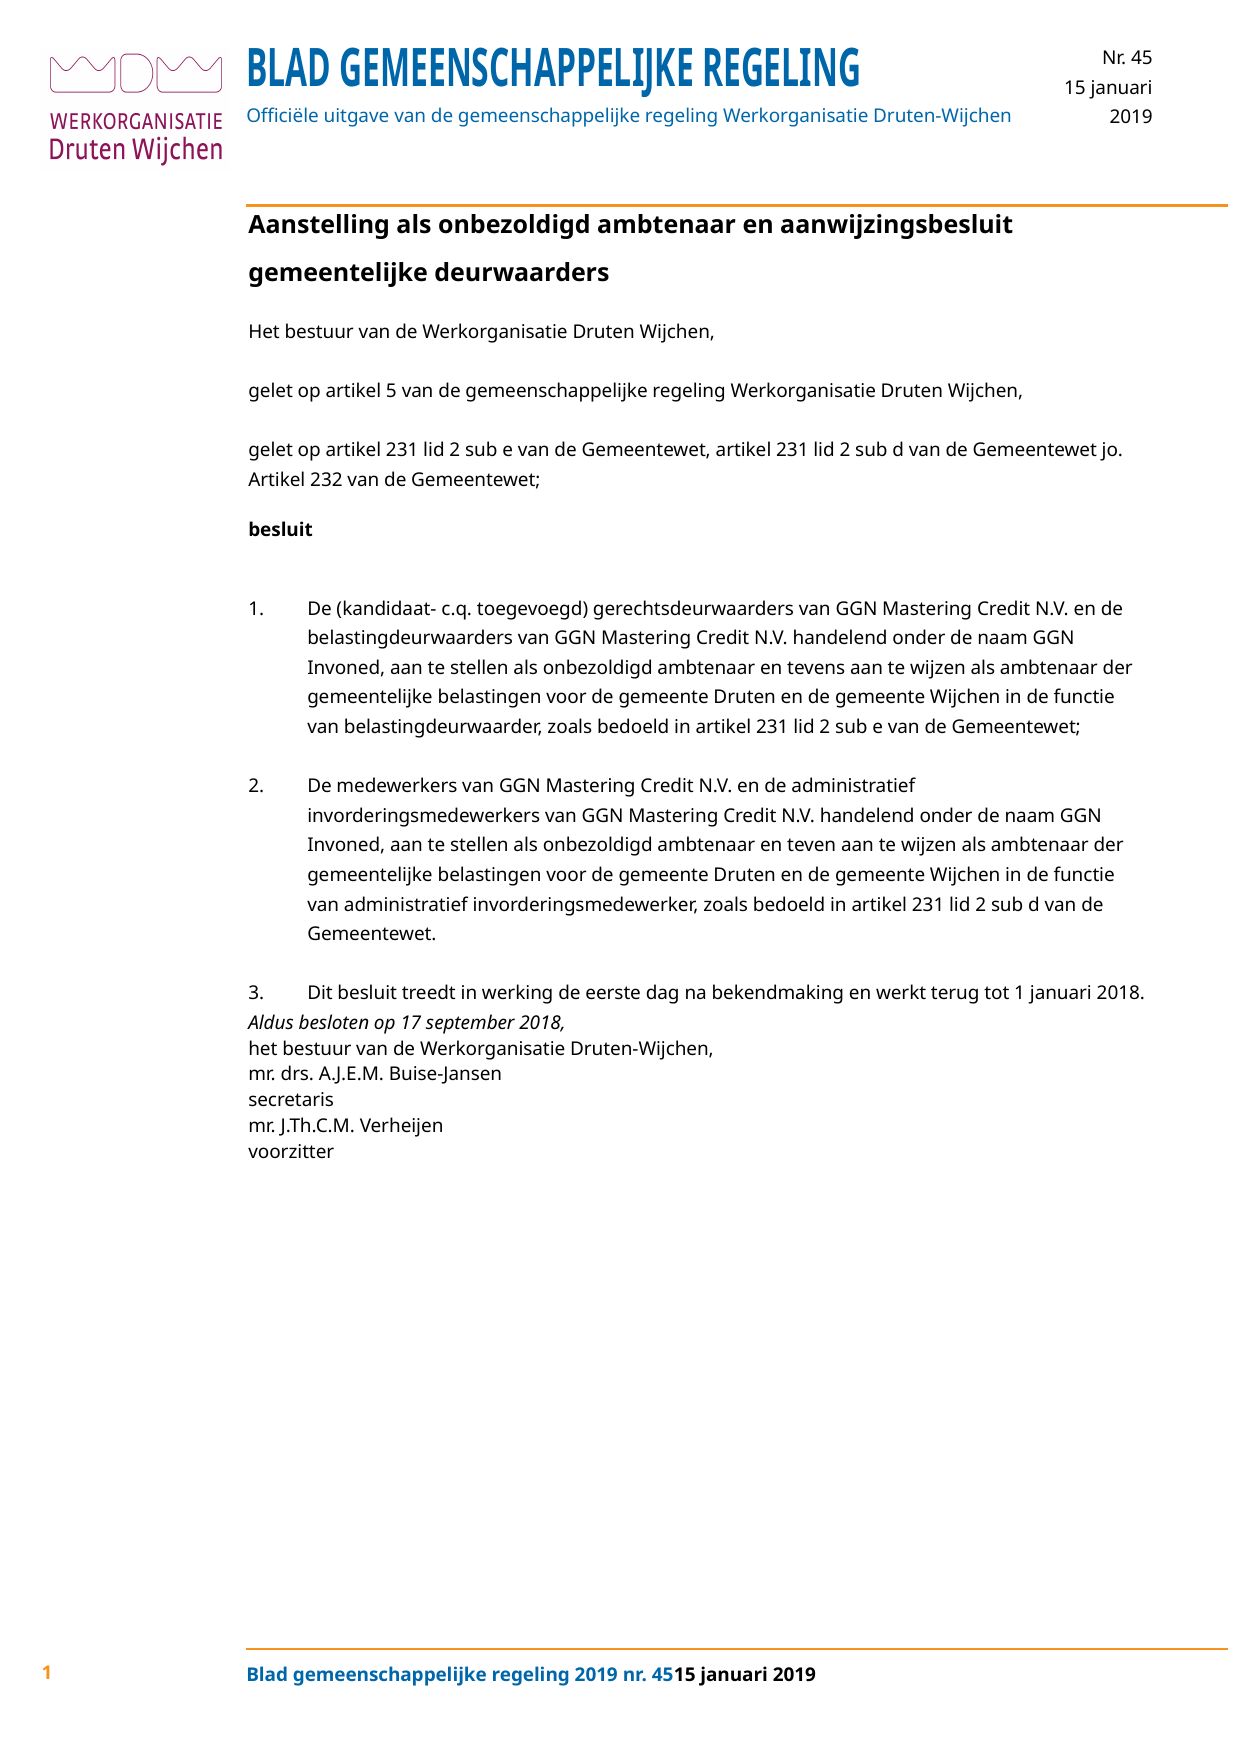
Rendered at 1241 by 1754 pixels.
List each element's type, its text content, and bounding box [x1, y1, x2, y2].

text gelet op artikel 5 van de gemeenschappelijke regeling Werkorganisatie Druten Wijchen, [248, 377, 1152, 403]
text Aanstelling als onbezoldigd ambtenaar en aanwijzingsbesluit gemeentelijke deurwaarders [248, 207, 1152, 288]
text Aldus besloten op 17 september 2018, [248, 1009, 1152, 1035]
text mr. drs. A.J.E.M. Buise-Jansen [248, 1061, 1152, 1086]
text secretaris [248, 1086, 1152, 1112]
list Dit besluit treedt in werking de eerste dag na bekendmaking en werkt terug tot 1 januari 2018. [248, 979, 1152, 1005]
text voorzitter [248, 1138, 1152, 1163]
list De medewerkers van GGN Mastering Credit N.V. en de administratief invorderingsmedewerkers van GGN Mastering Credit N.V. handelend onder de naam GGN Invoned, aan te stellen als onbezoldigd ambtenaar en teven aan te wijzen als ambtenaar der gemeentelijke belastingen voor de gemeente Druten en de gemeente Wijchen in de functie van administratief invorderingsmedewerker, zoals bedoeld in artikel 231 lid 2 sub d van de Gemeentewet. [248, 772, 1152, 946]
text Het bestuur van de Werkorganisatie Druten Wijchen, [248, 318, 1152, 344]
text gelet op artikel 231 lid 2 sub e van de Gemeentewet, artikel 231 lid 2 sub d van de Gemeentewet jo. Artikel 232 van de Gemeentewet; [248, 436, 1152, 492]
picture [41, 47, 231, 172]
text besluit [248, 516, 1152, 542]
text het bestuur van de Werkorganisatie Druten-Wijchen, [248, 1035, 1152, 1061]
text mr. J.Th.C.M. Verheijen [248, 1112, 1152, 1138]
list De (kandidaat- c.q. toegevoegd) gerechtsdeurwaarders van GGN Mastering Credit N.V. en de belastingdeurwaarders van GGN Mastering Credit N.V. handelend onder de naam GGN Invoned, aan te stellen als onbezoldigd ambtenaar en tevens aan te wijzen als ambtenaar der gemeentelijke belastingen voor de gemeente Druten en de gemeente Wijchen in de functie van belastingdeurwaarder, zoals bedoeld in artikel 231 lid 2 sub e van de Gemeentewet; [248, 595, 1152, 739]
